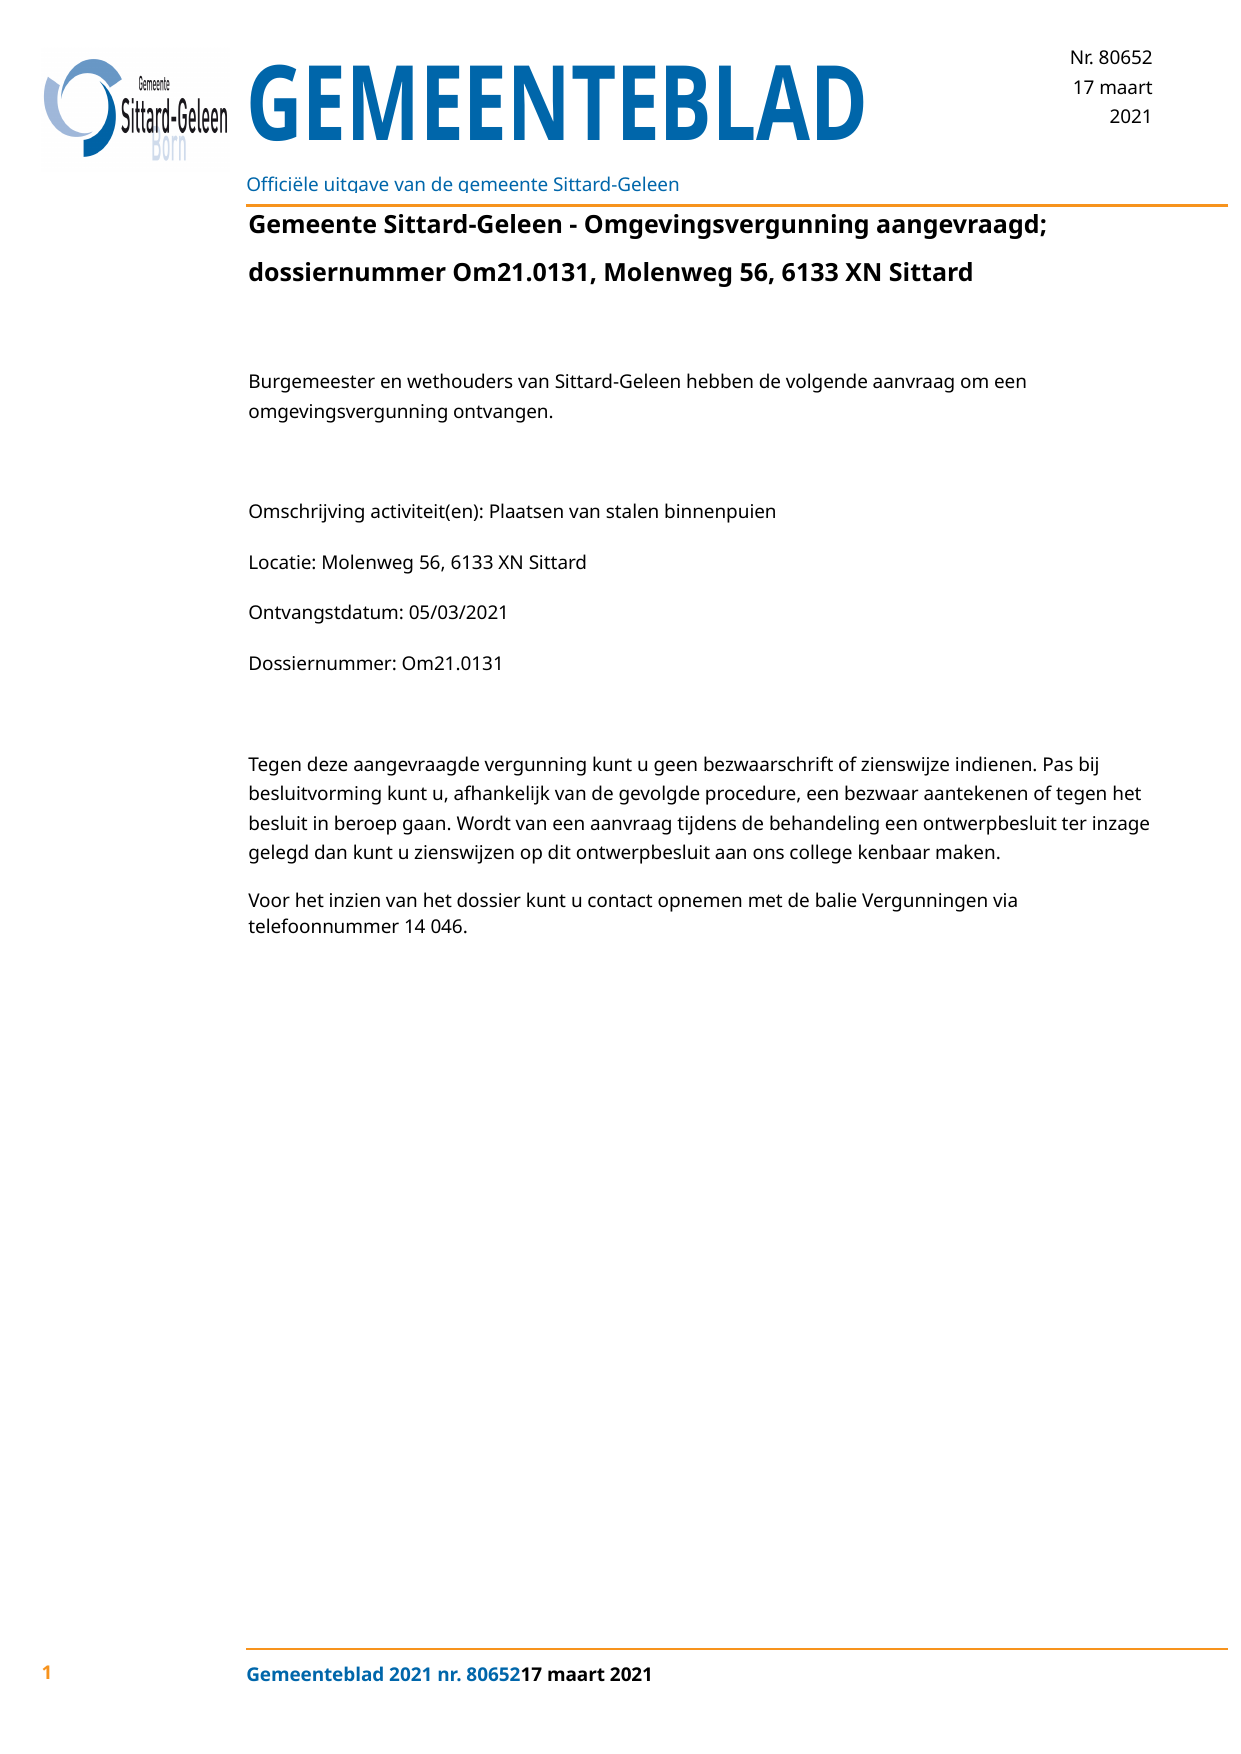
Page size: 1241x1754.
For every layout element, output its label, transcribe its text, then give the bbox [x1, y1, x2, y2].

picture [41, 47, 231, 172]
text Ontvangstdatum: 05/03/2021 [248, 599, 1152, 625]
text Tegen deze aangevraagde vergunning kunt u geen bezwaarschrift of zienswijze indienen. Pas bij besluitvorming kunt u, afhankelijk van de gevolgde procedure, een bezwaar aantekenen of tegen het besluit in beroep gaan. Wordt van een aanvraag tijdens de behandeling een ontwerpbesluit ter inzage gelegd dan kunt u zienswijzen op dit ontwerpbesluit aan ons college kenbaar maken. [248, 751, 1152, 865]
text Voor het inzien van het dossier kunt u contact opnemen met de balie Vergunningen via telefoonnummer 14 046. [248, 887, 1152, 939]
text Dossiernummer: Om21.0131 [248, 650, 1152, 676]
text Gemeente Sittard-Geleen - Omgevingsvergunning aangevraagd; dossiernummer Om21.0131, Molenweg 56, 6133 XN Sittard [248, 207, 1152, 288]
text Burgemeester en wethouders van Sittard-Geleen hebben de volgende aanvraag om een omgevingsvergunning ontvangen. [248, 368, 1152, 424]
text Omschrijving activiteit(en): Plaatsen van stalen binnenpuien [248, 499, 1152, 524]
text Locatie: Molenweg 56, 6133 XN Sittard [248, 549, 1152, 575]
